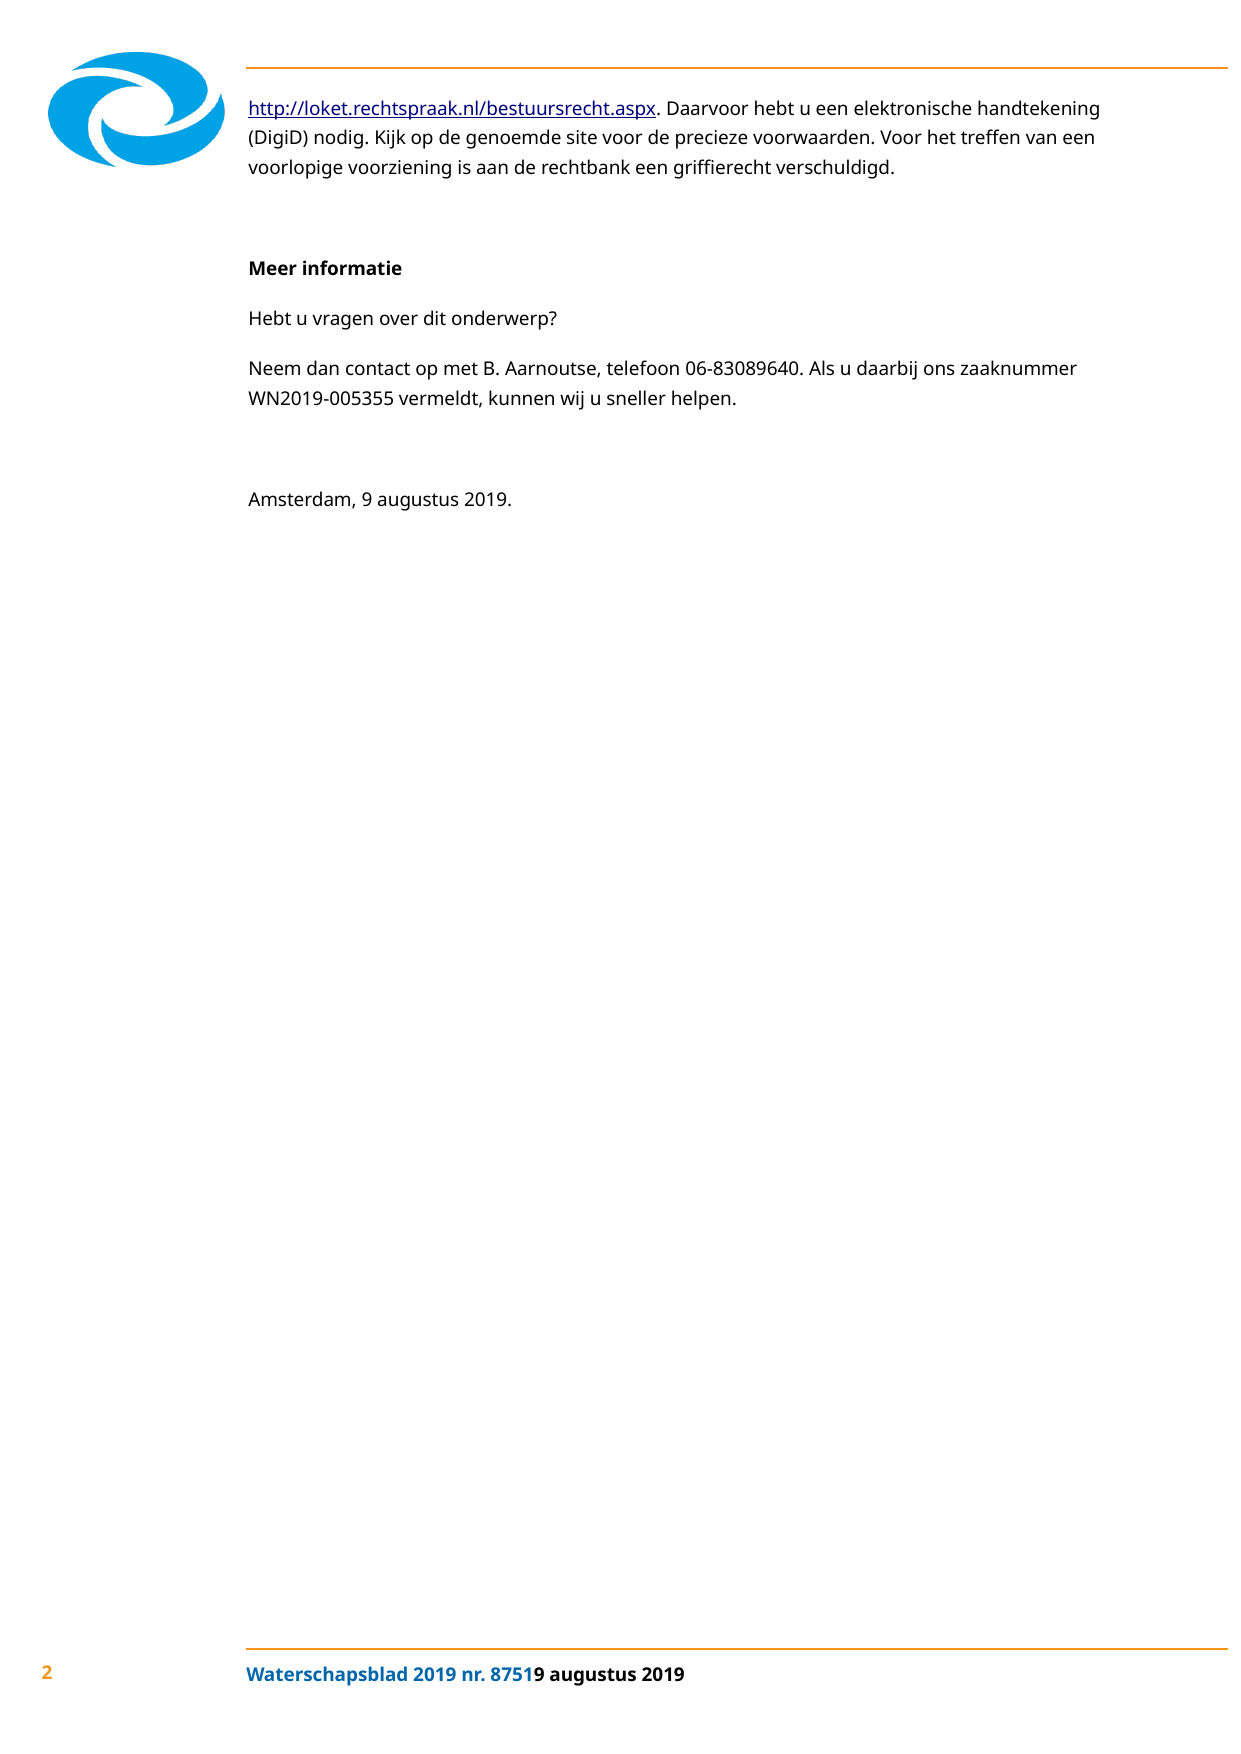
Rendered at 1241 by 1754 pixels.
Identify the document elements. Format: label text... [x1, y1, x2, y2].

text http://loket.rechtspraak.nl/bestuursrecht.aspx. Daarvoor hebt u een elektronische handtekening (DigiD) nodig. Kijk op de genoemde site voor de precieze voorwaarden. Voor het treffen van een voorlopige voorziening is aan de rechtbank een griffierecht verschuldigd. [248, 95, 1152, 180]
text Meer informatie [248, 255, 1152, 281]
picture [41, 47, 231, 172]
text Hebt u vragen over dit onderwerp? [248, 305, 1152, 331]
text Neem dan contact op met B. Aarnoutse, telefoon 06-83089640. Als u daarbij ons zaaknummer WN2019-005355 vermeldt, kunnen wij u sneller helpen. [248, 356, 1152, 411]
text Amsterdam, 9 augustus 2019. [248, 486, 1152, 512]
